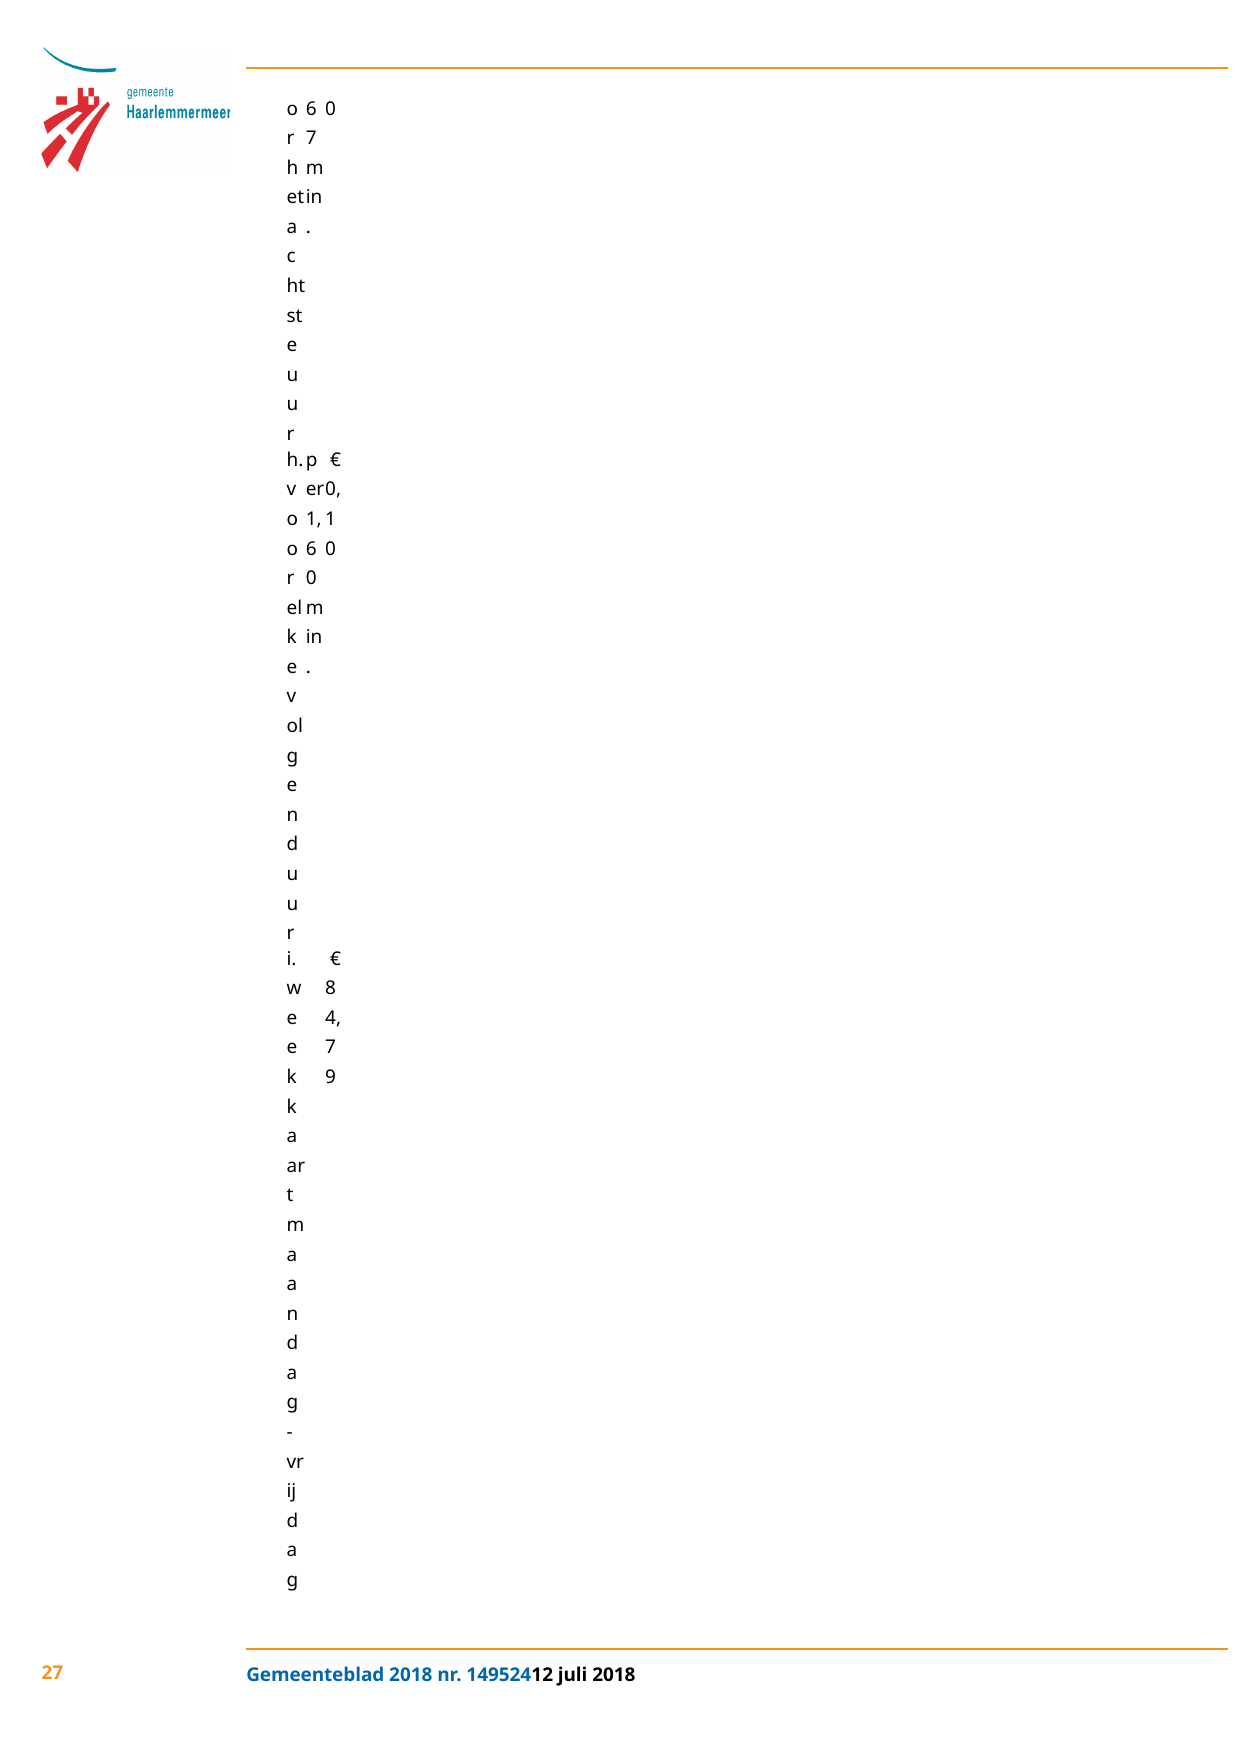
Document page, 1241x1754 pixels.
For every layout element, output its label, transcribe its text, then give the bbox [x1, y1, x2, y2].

picture [41, 47, 231, 172]
table_cell 0 [325, 95, 344, 446]
table_cell [248, 945, 267, 1592]
table_cell [248, 446, 267, 945]
table_cell or het achtste uur [286, 95, 306, 446]
table_cell € 0,10 [325, 446, 344, 945]
table_cell [267, 945, 286, 1592]
table_cell h. voor elke volgend uur [286, 446, 306, 945]
table_cell [306, 945, 325, 1592]
table_cell [248, 95, 267, 446]
table_cell per 1,60 min. [306, 446, 325, 945]
table_cell 67 min. [306, 95, 325, 446]
table_cell [267, 446, 286, 945]
table_cell i. weekkaart maandag - vrijdag [286, 945, 306, 1592]
table_cell € 84,79 [325, 945, 344, 1592]
table_cell [267, 95, 286, 446]
